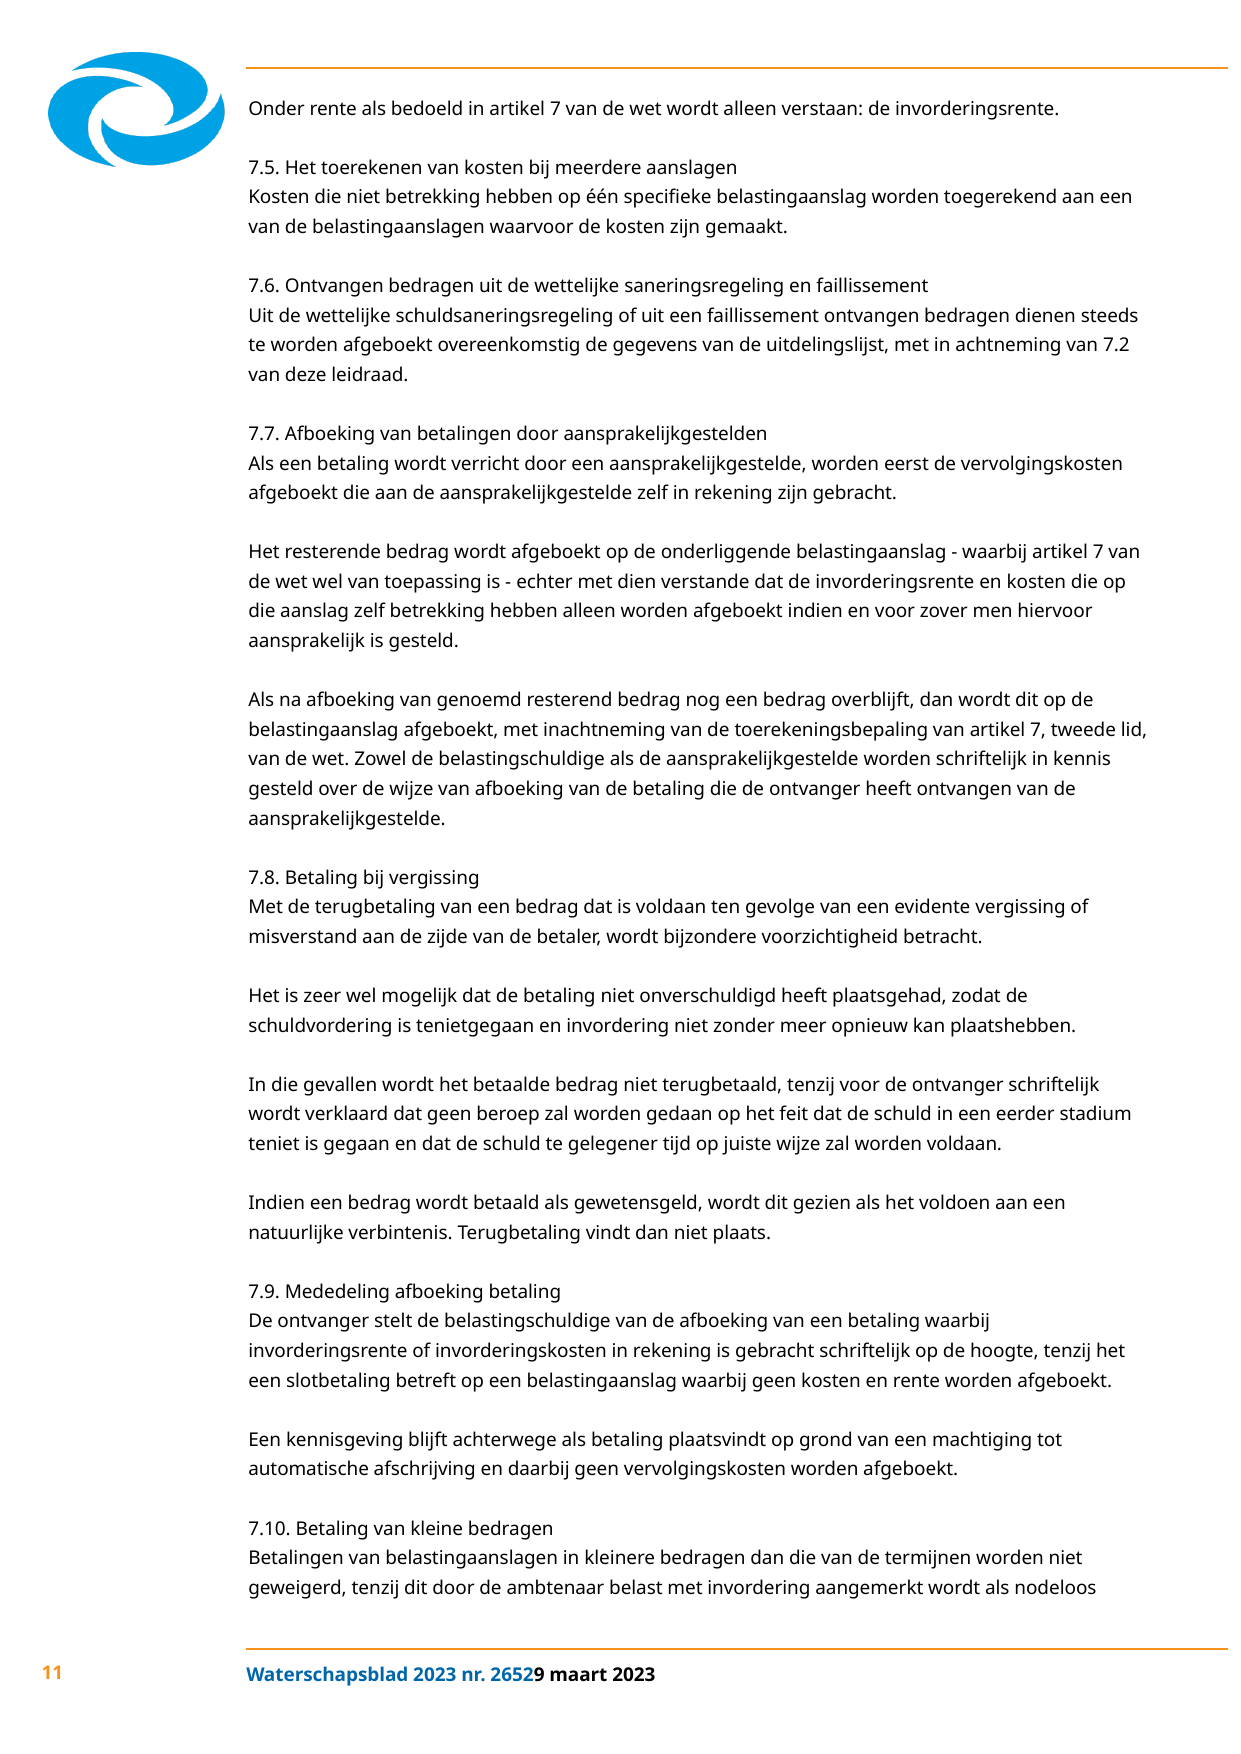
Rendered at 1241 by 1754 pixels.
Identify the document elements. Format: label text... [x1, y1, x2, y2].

text Als een betaling wordt verricht door een aansprakelijkgestelde, worden eerst de vervolgingskosten afgeboekt die aan de aansprakelijkgestelde zelf in rekening zijn gebracht. [248, 450, 1152, 505]
text Als na afboeking van genoemd resterend bedrag nog een bedrag overblijft, dan wordt dit op de belastingaanslag afgeboekt, met inachtneming van de toerekeningsbepaling van artikel 7, tweede lid, van de wet. Zowel de belastingschuldige als de aansprakelijkgestelde worden schriftelijk in kennis gesteld over de wijze van afboeking van de betaling die de ontvanger heeft ontvangen van de aansprakelijkgestelde. [248, 686, 1152, 831]
text Het is zeer wel mogelijk dat de betaling niet onverschuldigd heeft plaatsgehad, zodat de schuldvordering is tenietgegaan en invordering niet zonder meer opnieuw kan plaatshebben. [248, 982, 1152, 1038]
text Betalingen van belastingaanslagen in kleinere bedragen dan die van de termijnen worden niet geweigerd, tenzij dit door de ambtenaar belast met invordering aangemerkt wordt als nodeloos [248, 1544, 1152, 1600]
picture [41, 47, 231, 172]
text In die gevallen wordt het betaalde bedrag niet terugbetaald, tenzij voor de ontvanger schriftelijk wordt verklaard dat geen beroep zal worden gedaan op het feit dat de schuld in een eerder stadium teniet is gegaan en dat de schuld te gelegener tijd op juiste wijze zal worden voldaan. [248, 1071, 1152, 1156]
text De ontvanger stelt de belastingschuldige van de afboeking van een betaling waarbij invorderingsrente of invorderingskosten in rekening is gebracht schriftelijk op de hoogte, tenzij het een slotbetaling betreft op een belastingaanslag waarbij geen kosten en rente worden afgeboekt. [248, 1308, 1152, 1393]
text Met de terugbetaling van een bedrag dat is voldaan ten gevolge van een evidente vergissing of misverstand aan de zijde van de betaler, wordt bijzondere voorzichtigheid betracht. [248, 893, 1152, 949]
text 7.6. Ontvangen bedragen uit de wettelijke saneringsregeling en faillissement [248, 272, 1152, 298]
text 7.5. Het toerekenen van kosten bij meerdere aanslagen [248, 154, 1152, 180]
text Het resterende bedrag wordt afgeboekt op de onderliggende belastingaanslag - waarbij artikel 7 van de wet wel van toepassing is - echter met dien verstande dat de invorderingsrente en kosten die op die aanslag zelf betrekking hebben alleen worden afgeboekt indien en voor zover men hiervoor aansprakelijk is gesteld. [248, 538, 1152, 653]
text Uit de wettelijke schuldsaneringsregeling of uit een faillissement ontvangen bedragen dienen steeds te worden afgeboekt overeenkomstig de gegevens van de uitdelingslijst, met in achtneming van 7.2 van deze leidraad. [248, 302, 1152, 387]
text Kosten die niet betrekking hebben op één specifieke belastingaanslag worden toegerekend aan een van de belastingaanslagen waarvoor de kosten zijn gemaakt. [248, 183, 1152, 239]
text 7.8. Betaling bij vergissing [248, 864, 1152, 890]
text 7.10. Betaling van kleine bedragen [248, 1515, 1152, 1541]
text 7.9. Mededeling afboeking betaling [248, 1278, 1152, 1304]
text Een kennisgeving blijft achterwege als betaling plaatsvindt op grond van een machtiging tot automatische afschrijving en daarbij geen vervolgingskosten worden afgeboekt. [248, 1426, 1152, 1481]
text Onder rente als bedoeld in artikel 7 van de wet wordt alleen verstaan: de invorderingsrente. [248, 95, 1152, 121]
text 7.7. Afboeking van betalingen door aansprakelijkgestelden [248, 420, 1152, 446]
text Indien een bedrag wordt betaald als gewetensgeld, wordt dit gezien als het voldoen aan een natuurlijke verbintenis. Terugbetaling vindt dan niet plaats. [248, 1189, 1152, 1245]
